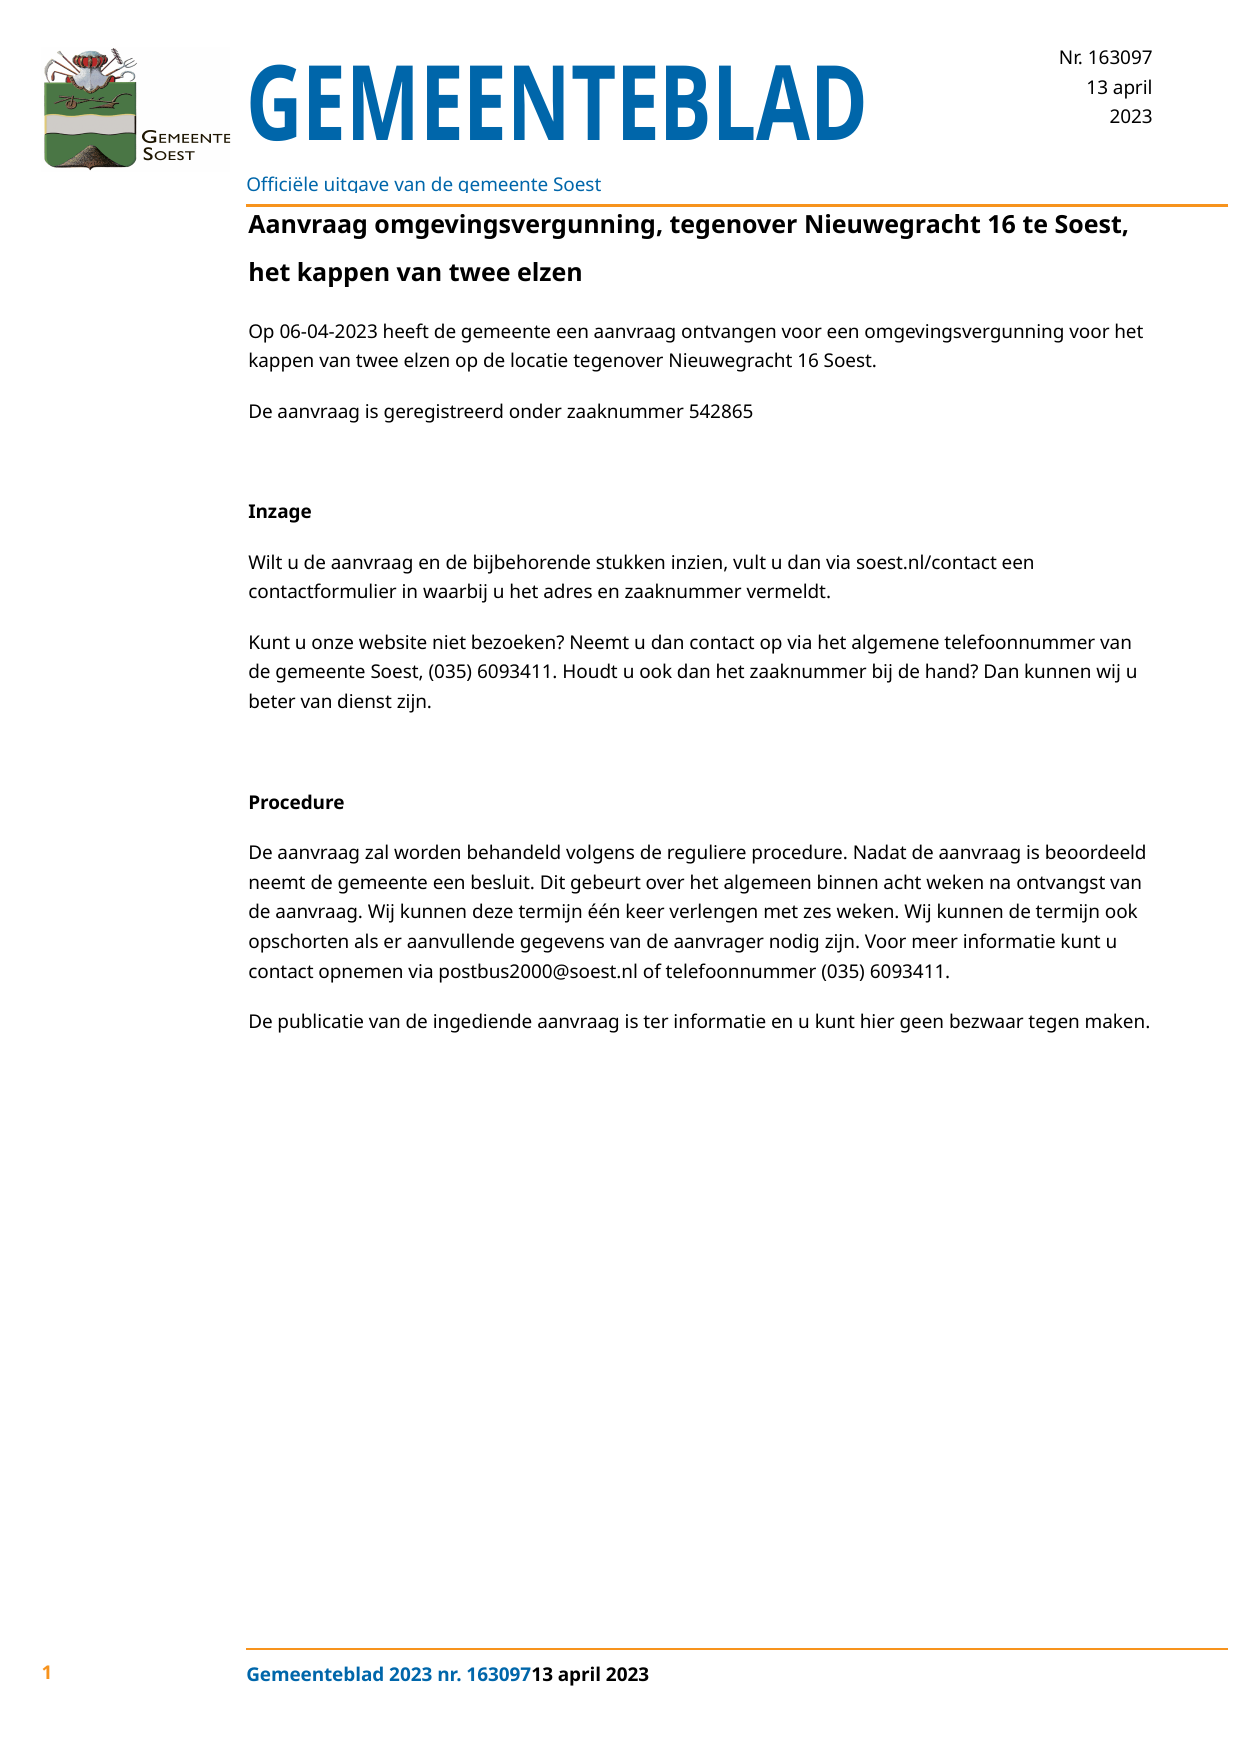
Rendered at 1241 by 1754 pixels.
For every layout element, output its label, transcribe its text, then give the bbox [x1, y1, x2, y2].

text De aanvraag is geregistreerd onder zaaknummer 542865 [248, 398, 1152, 424]
text Wilt u de aanvraag en de bijbehorende stukken inzien, vult u dan via soest.nl/contact een contactformulier in waarbij u het adres en zaaknummer vermeldt. [248, 549, 1152, 604]
picture [41, 47, 231, 172]
text De publicatie van de ingediende aanvraag is ter informatie en u kunt hier geen bezwaar tegen maken. [248, 1008, 1152, 1034]
text Kunt u onze website niet bezoeken? Neemt u dan contact op via het algemene telefoonnummer van de gemeente Soest, (035) 6093411. Houdt u ook dan het zaaknummer bij de hand? Dan kunnen wij u beter van dienst zijn. [248, 629, 1152, 714]
text Procedure [248, 789, 1152, 815]
text Aanvraag omgevingsvergunning, tegenover Nieuwegracht 16 te Soest, het kappen van twee elzen [248, 207, 1152, 288]
text De aanvraag zal worden behandeld volgens de reguliere procedure. Nadat de aanvraag is beoordeeld neemt de gemeente een besluit. Dit gebeurt over het algemeen binnen acht weken na ontvangst van de aanvraag. Wij kunnen deze termijn één keer verlengen met zes weken. Wij kunnen de termijn ook opschorten als er aanvullende gegevens van de aanvrager nodig zijn. Voor meer informatie kunt u contact opnemen via postbus2000@soest.nl of telefoonnummer (035) 6093411. [248, 839, 1152, 984]
text Inzage [248, 499, 1152, 524]
text Op 06-04-2023 heeft de gemeente een aanvraag ontvangen voor een omgevingsvergunning voor het kappen van twee elzen op de locatie tegenover Nieuwegracht 16 Soest. [248, 318, 1152, 373]
